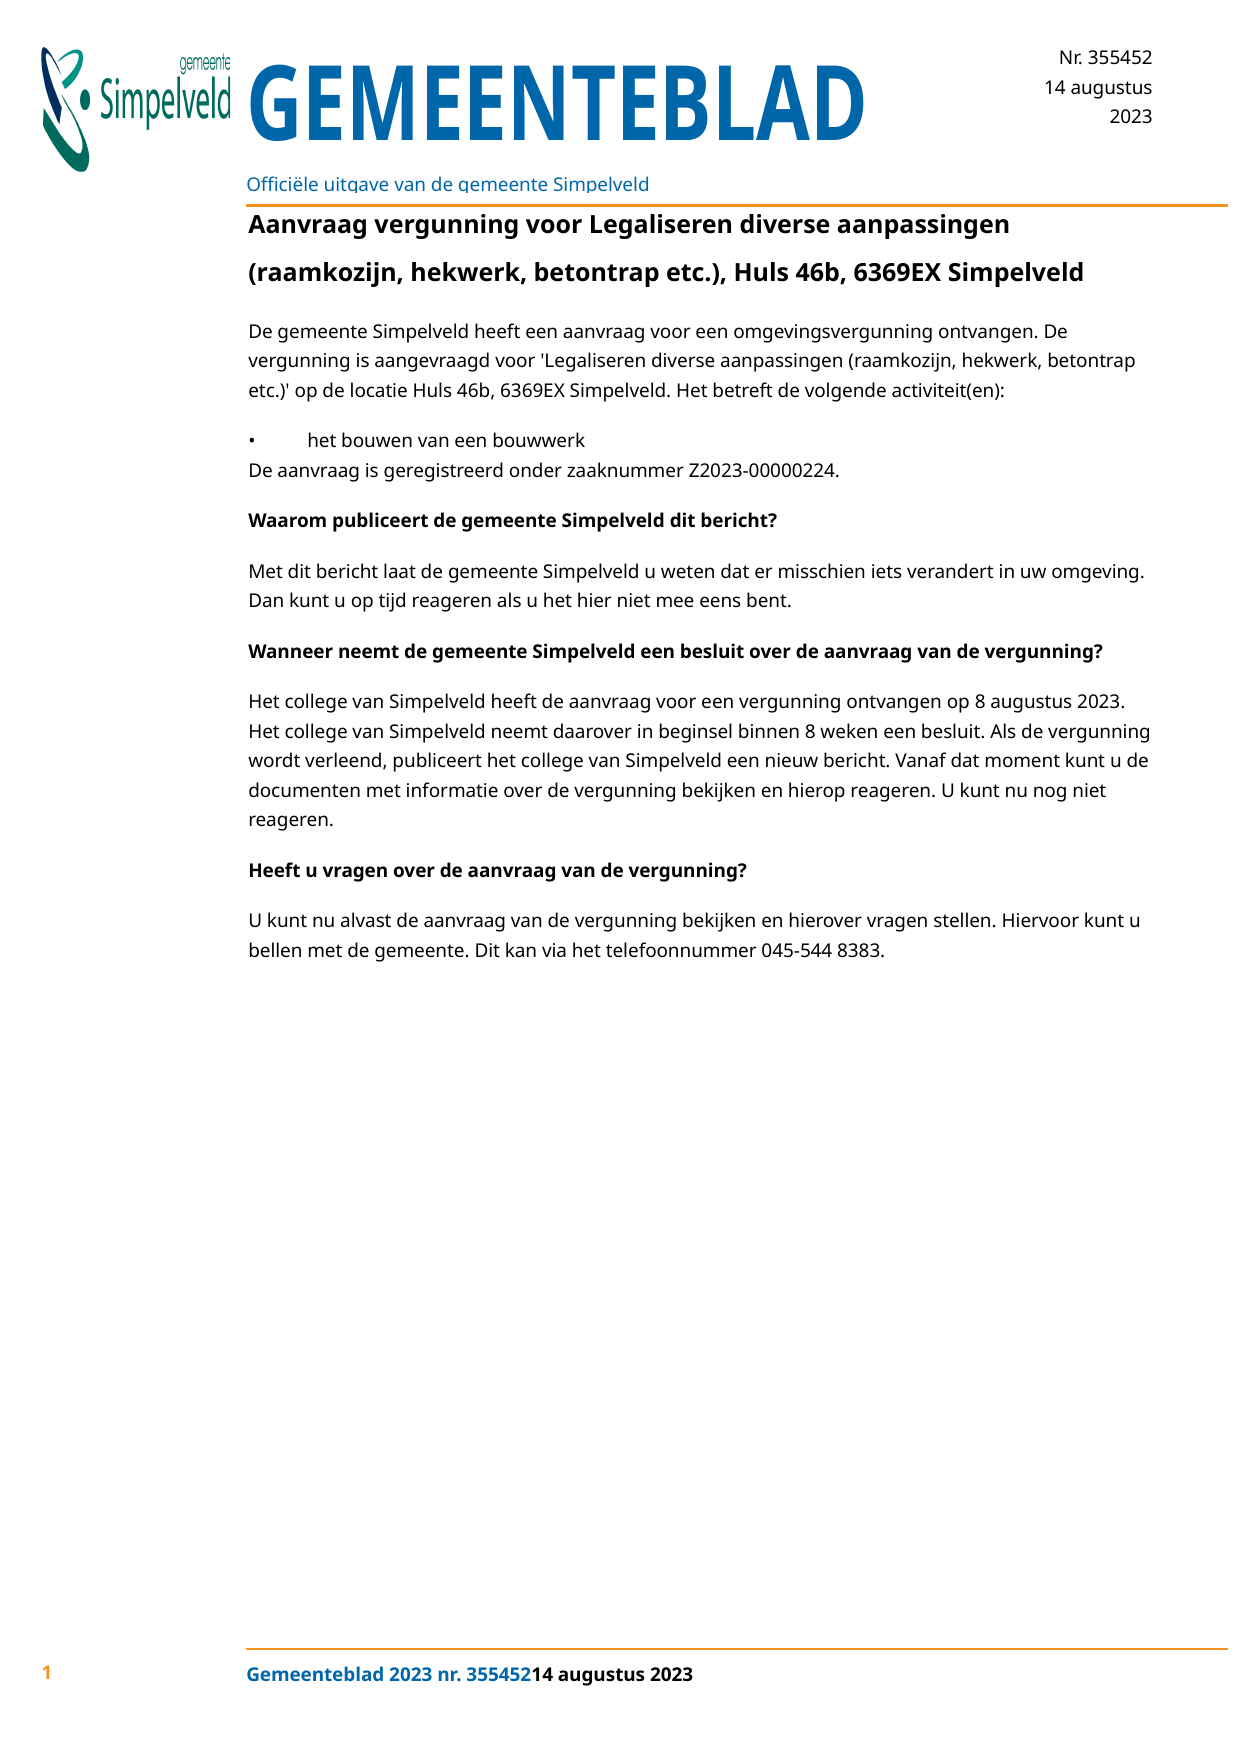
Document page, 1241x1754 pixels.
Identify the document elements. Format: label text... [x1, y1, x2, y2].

text Het college van Simpelveld heeft de aanvraag voor een vergunning ontvangen op 8 augustus 2023. Het college van Simpelveld neemt daarover in beginsel binnen 8 weken een besluit. Als de vergunning wordt verleend, publiceert het college van Simpelveld een nieuw bericht. Vanaf dat moment kunt u de documenten met informatie over de vergunning bekijken en hierop reageren. U kunt nu nog niet reageren. [248, 688, 1152, 832]
picture [41, 47, 231, 172]
text U kunt nu alvast de aanvraag van de vergunning bekijken en hierover vragen stellen. Hiervoor kunt u bellen met de gemeente. Dit kan via het telefoonnummer 045-544 8383. [248, 907, 1152, 963]
text De aanvraag is geregistreerd onder zaaknummer Z2023-00000224. [248, 457, 1152, 483]
text De gemeente Simpelveld heeft een aanvraag voor een omgevingsvergunning ontvangen. De vergunning is aangevraagd voor 'Legaliseren diverse aanpassingen (raamkozijn, hekwerk, betontrap etc.)' op de locatie Huls 46b, 6369EX Simpelveld. Het betreft de volgende activiteit(en): [248, 318, 1152, 403]
text Wanneer neemt de gemeente Simpelveld een besluit over de aanvraag van de vergunning? [248, 638, 1152, 664]
text Met dit bericht laat de gemeente Simpelveld u weten dat er misschien iets verandert in uw omgeving. Dan kunt u op tijd reageren als u het hier niet mee eens bent. [248, 558, 1152, 613]
text Heeft u vragen over de aanvraag van de vergunning? [248, 857, 1152, 883]
text Waarom publiceert de gemeente Simpelveld dit bericht? [248, 507, 1152, 533]
text Aanvraag vergunning voor Legaliseren diverse aanpassingen (raamkozijn, hekwerk, betontrap etc.), Huls 46b, 6369EX Simpelveld [248, 207, 1152, 288]
list het bouwen van een bouwwerk [248, 427, 1152, 453]
